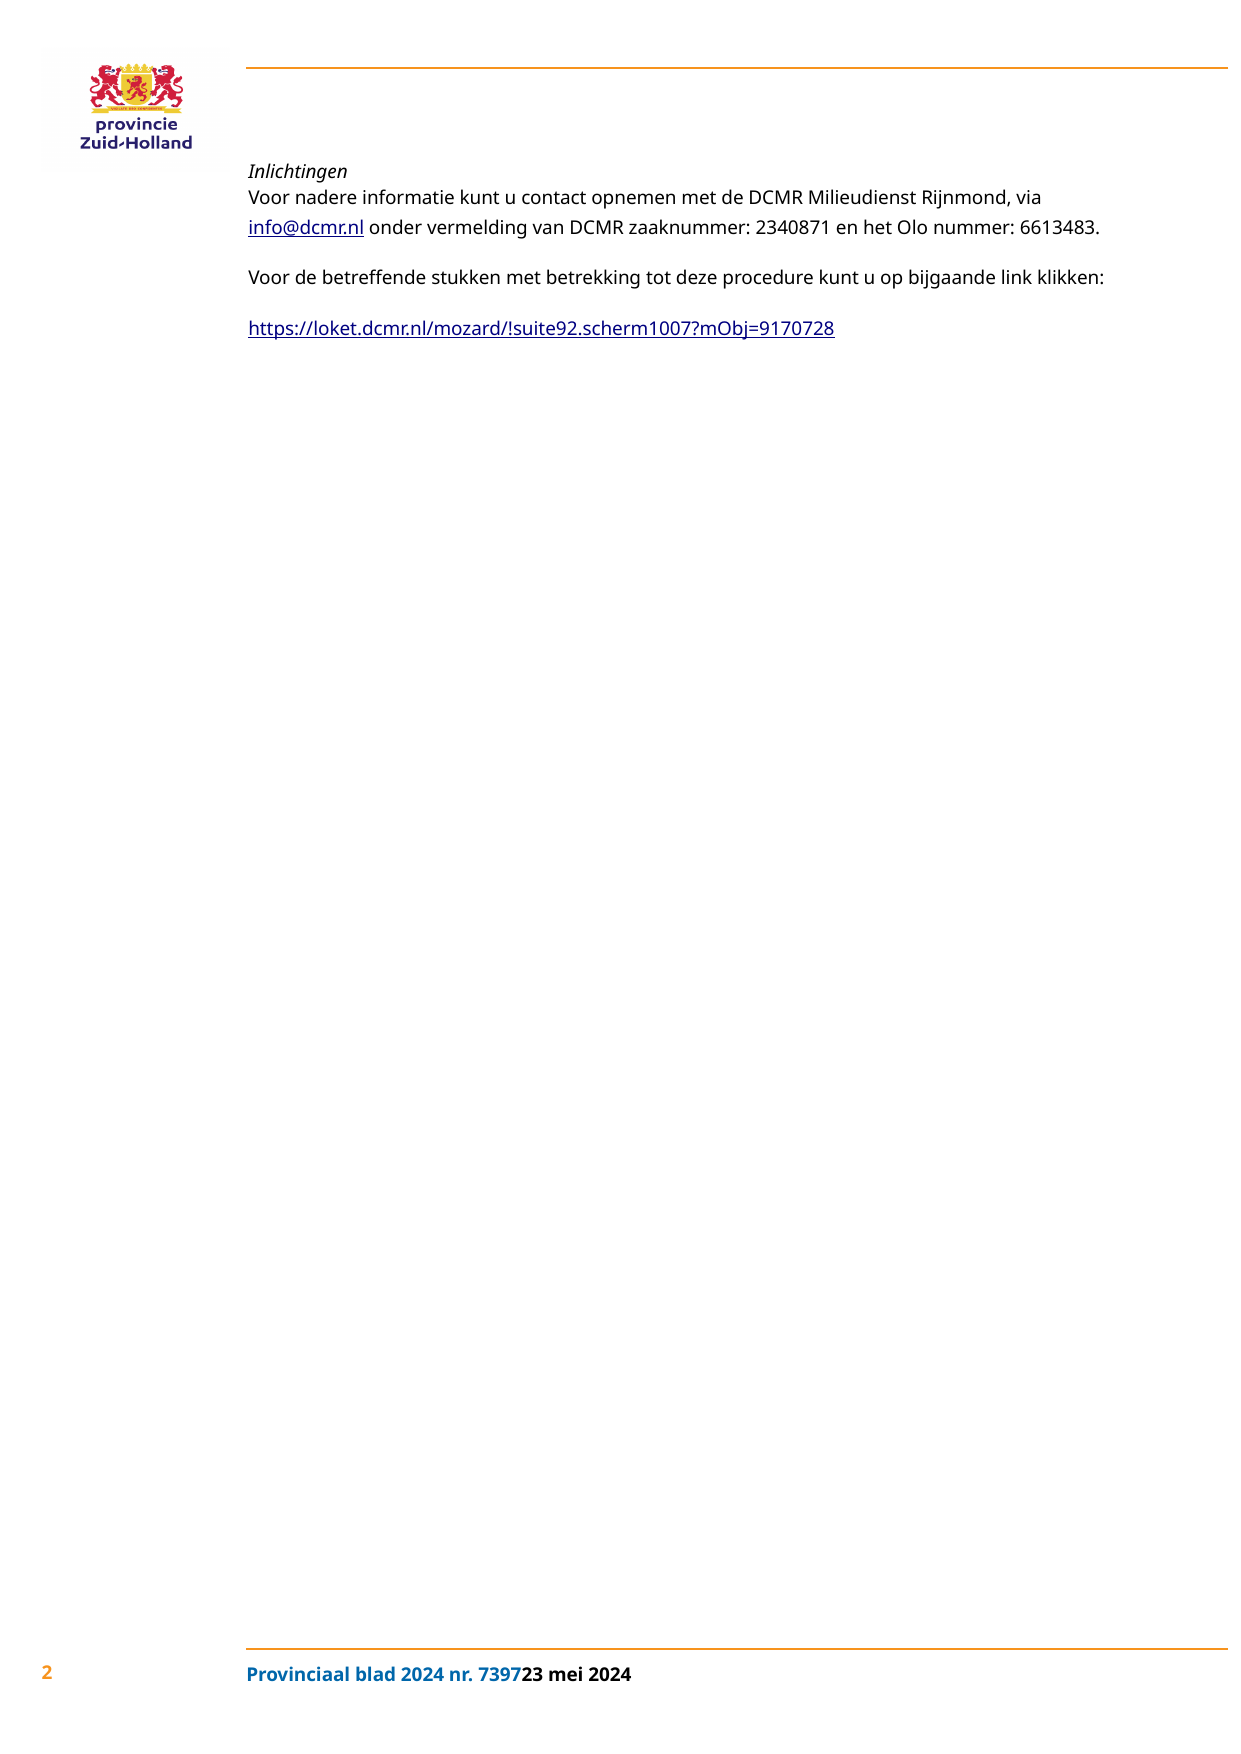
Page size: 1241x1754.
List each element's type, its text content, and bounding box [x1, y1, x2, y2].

text https://loket.dcmr.nl/mozard/!suite92.scherm1007?mObj=9170728 [248, 315, 1152, 341]
text Voor de betreffende stukken met betrekking tot deze procedure kunt u op bijgaande link klikken: [248, 264, 1152, 290]
text Inlichtingen [248, 159, 1152, 184]
picture [41, 47, 231, 172]
text Voor nadere informatie kunt u contact opnemen met de DCMR Milieudienst Rijnmond, via info@dcmr.nl onder vermelding van DCMR zaaknummer: 2340871 en het Olo nummer: 6613483. [248, 184, 1152, 240]
